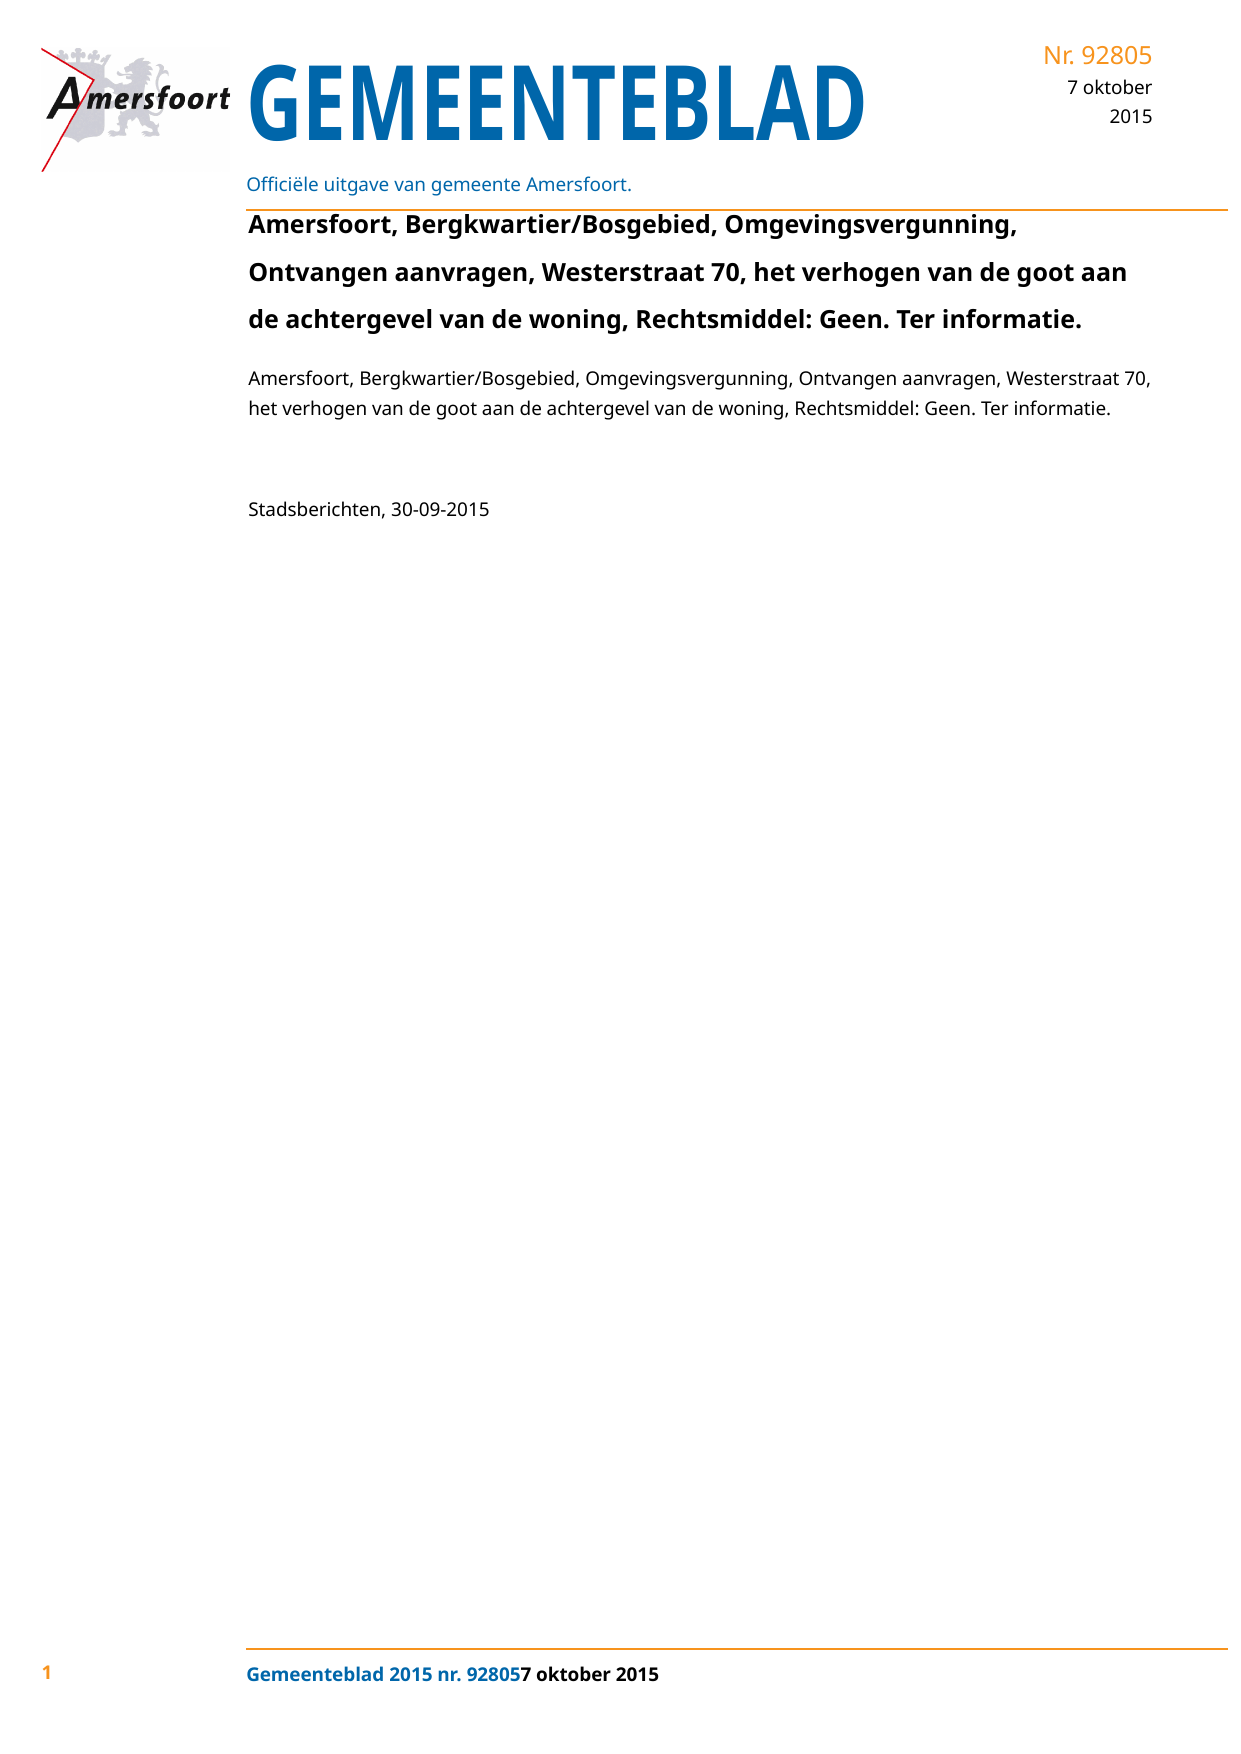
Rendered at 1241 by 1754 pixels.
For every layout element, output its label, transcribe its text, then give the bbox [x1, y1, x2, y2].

text Amersfoort, Bergkwartier/Bosgebied, Omgevingsvergunning, Ontvangen aanvragen, Westerstraat 70, het verhogen van de goot aan de achtergevel van de woning, Rechtsmiddel: Geen. Ter informatie. [248, 211, 1152, 336]
text Amersfoort, Bergkwartier/Bosgebied, Omgevingsvergunning, Ontvangen aanvragen, Westerstraat 70, het verhogen van de goot aan de achtergevel van de woning, Rechtsmiddel: Geen. Ter informatie. [248, 366, 1152, 421]
text Stadsberichten, 30-09-2015 [248, 496, 1152, 522]
picture [41, 47, 231, 172]
